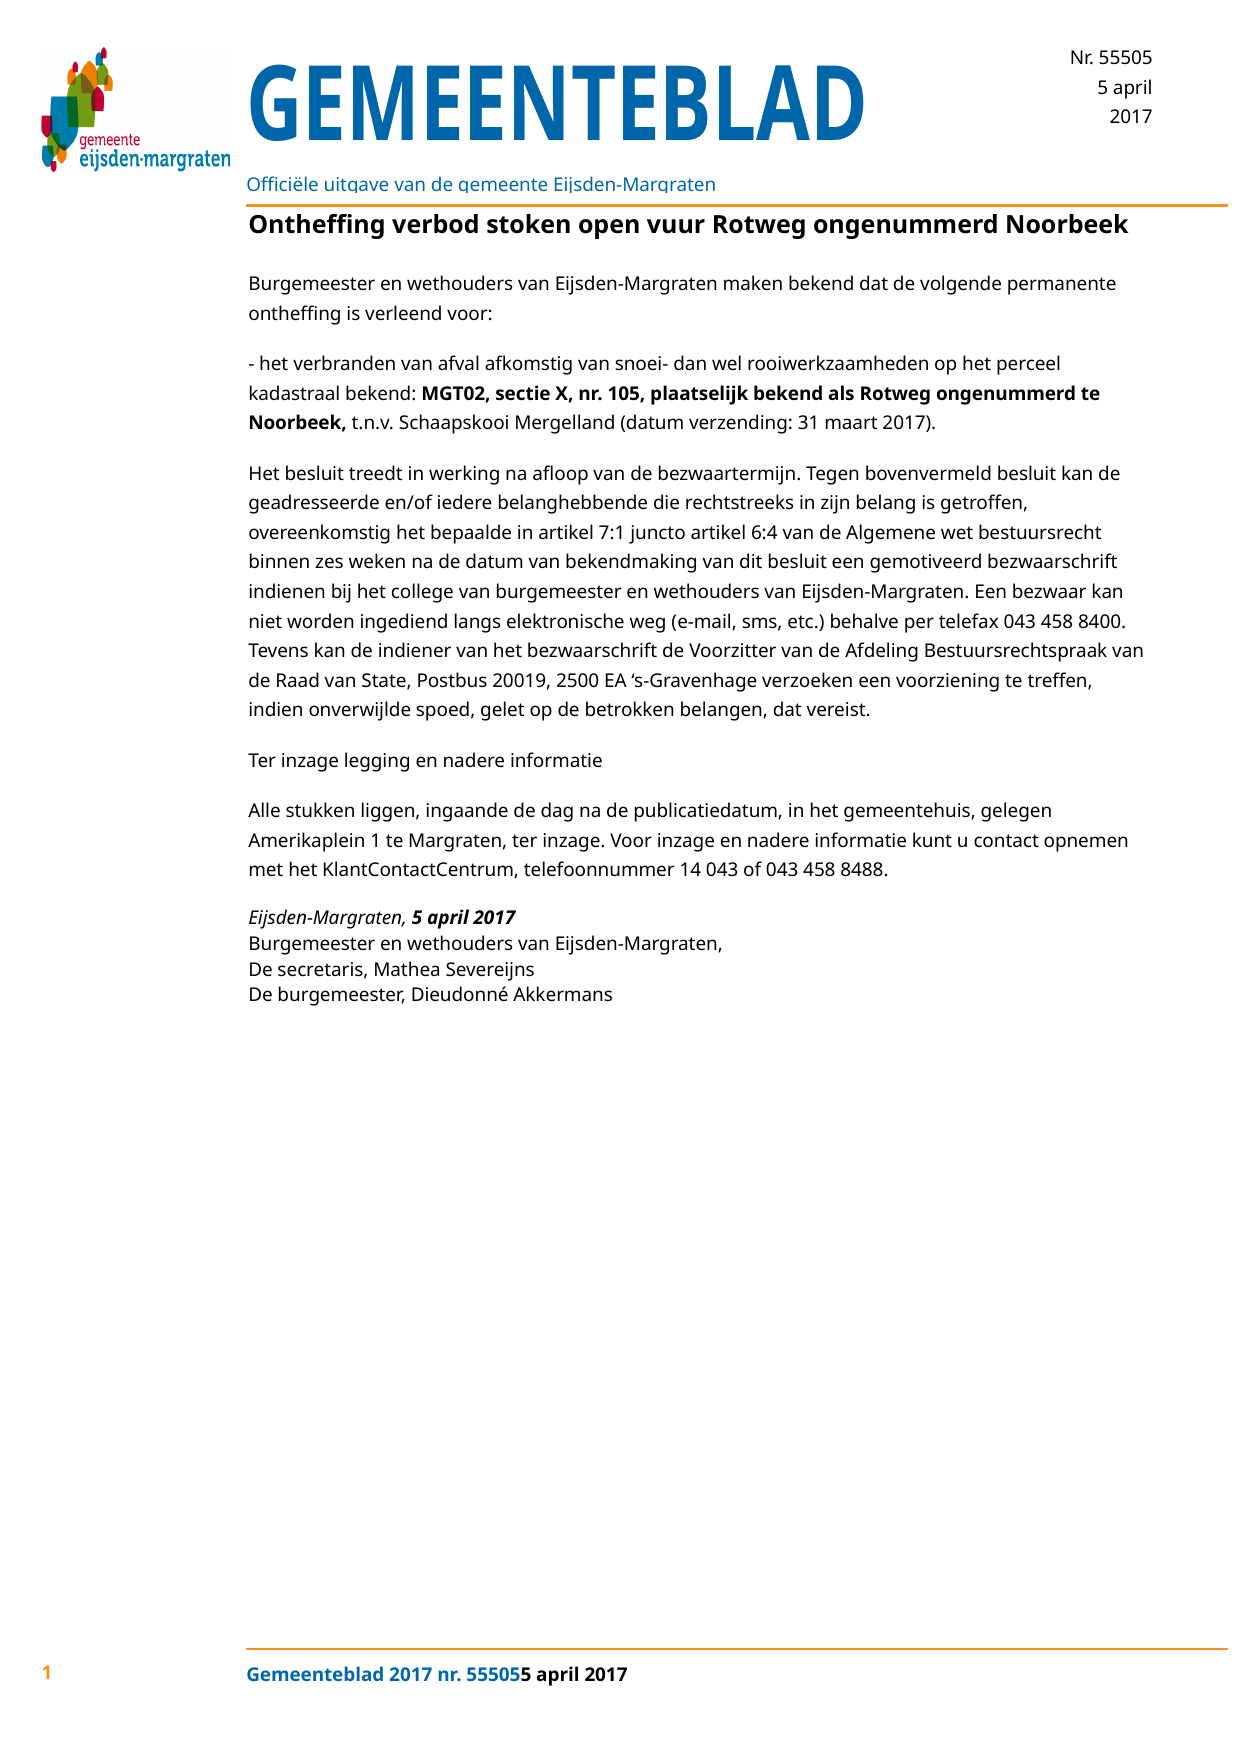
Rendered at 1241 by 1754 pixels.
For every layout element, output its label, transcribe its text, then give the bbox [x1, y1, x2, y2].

text Burgemeester en wethouders van Eijsden-Margraten maken bekend dat de volgende permanente ontheffing is verleend voor: [248, 270, 1152, 326]
text Alle stukken liggen, ingaande de dag na de publicatiedatum, in het gemeentehuis, gelegen Amerikaplein 1 te Margraten, ter inzage. Voor inzage en nadere informatie kunt u contact opnemen met het KlantContactCentrum, telefoonnummer 14 043 of 043 458 8488. [248, 797, 1152, 882]
text Ontheffing verbod stoken open vuur Rotweg ongenummerd Noorbeek [248, 207, 1152, 241]
text Ter inzage legging en nadere informatie [248, 747, 1152, 773]
text De burgemeester, Dieudonné Akkermans [248, 982, 1152, 1007]
text De secretaris, Mathea Severeijns [248, 956, 1152, 982]
text - het verbranden van afval afkomstig van snoei- dan wel rooiwerkzaamheden op het perceel kadastraal bekend: MGT02, sectie X, nr. 105, plaatselijk bekend als Rotweg ongenummerd te Noorbeek, t.n.v. Schaapskooi Mergelland (datum verzending: 31 maart 2017). [248, 350, 1152, 435]
text Burgemeester en wethouders van Eijsden-Margraten, [248, 930, 1152, 956]
text Eijsden-Margraten, 5 april 2017 [248, 904, 1152, 930]
text Het besluit treedt in werking na afloop van de bezwaartermijn. Tegen bovenvermeld besluit kan de geadresseerde en/of iedere belanghebbende die rechtstreeks in zijn belang is getroffen, overeenkomstig het bepaalde in artikel 7:1 juncto artikel 6:4 van de Algemene wet bestuursrecht binnen zes weken na de datum van bekendmaking van dit besluit een gemotiveerd bezwaarschrift indienen bij het college van burgemeester en wethouders van Eijsden-Margraten. Een bezwaar kan niet worden ingediend langs elektronische weg (e-mail, sms, etc.) behalve per telefax 043 458 8400. Tevens kan de indiener van het bezwaarschrift de Voorzitter van de Afdeling Bestuursrechtspraak van de Raad van State, Postbus 20019, 2500 EA ‘s-Gravenhage verzoeken een voorziening te treffen, indien onverwijlde spoed, gelet op de betrokken belangen, dat vereist. [248, 460, 1152, 722]
picture [41, 47, 231, 172]
